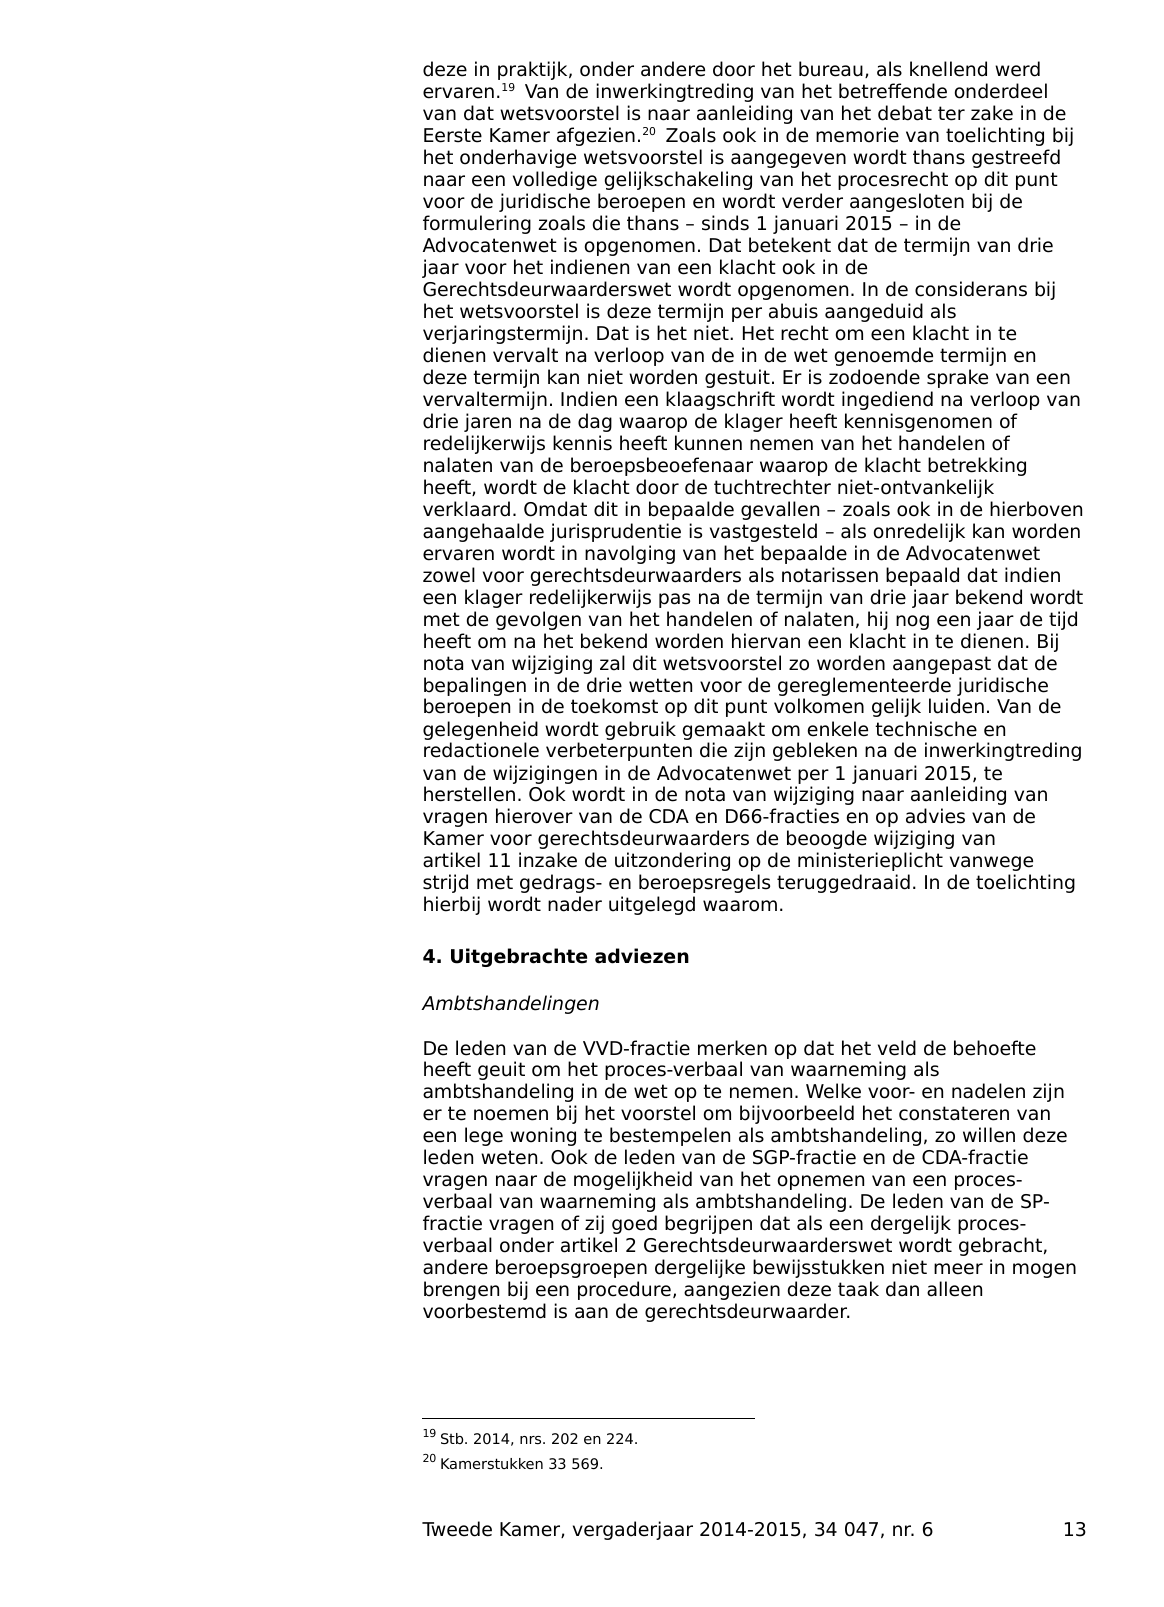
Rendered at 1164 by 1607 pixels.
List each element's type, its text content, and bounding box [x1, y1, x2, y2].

subtitle Ambtshandelingen [422, 993, 1087, 1015]
text deze in praktijk, onder andere door het bureau, als knellend werd ervaren. Van de inwerkingtreding van het betreffende onderdeel van dat wetsvoorstel is naar aanleiding van het debat ter zake in de Eerste Kamer afgezien. Zoals ook in de memorie van toelichting bij het onderhavige wetsvoorstel is aangegeven wordt thans gestreefd naar een volledige gelijkschakeling van het procesrecht op dit punt voor de juridische beroepen en wordt verder aangesloten bij de formulering zoals die thans – sinds 1 januari 2015 – in de Advocatenwet is opgenomen. Dat betekent dat de termijn van drie jaar voor het indienen van een klacht ook in de Gerechtsdeurwaarderswet wordt opgenomen. In de considerans bij het wetsvoorstel is deze termijn per abuis aangeduid als verjaringstermijn. Dat is het niet. Het recht om een klacht in te dienen vervalt na verloop van de in de wet genoemde termijn en deze termijn kan niet worden gestuit. Er is zodoende sprake van een vervaltermijn. Indien een klaagschrift wordt ingediend na verloop van drie jaren na de dag waarop de klager heeft kennisgenomen of redelijkerwijs kennis heeft kunnen nemen van het handelen of nalaten van de beroepsbeoefenaar waarop de klacht betrekking heeft, wordt de klacht door de tuchtrechter niet-ontvankelijk verklaard. Omdat dit in bepaalde gevallen – zoals ook in de hierboven aangehaalde jurisprudentie is vastgesteld – als onredelijk kan worden ervaren wordt in navolging van het bepaalde in de Advocatenwet zowel voor gerechtsdeurwaarders als notarissen bepaald dat indien een klager redelijkerwijs pas na de termijn van drie jaar bekend wordt met de gevolgen van het handelen of nalaten, hij nog een jaar de tijd heeft om na het bekend worden hiervan een klacht in te dienen. Bij nota van wijziging zal dit wetsvoorstel zo worden aangepast dat de bepalingen in de drie wetten voor de gereglementeerde juridische beroepen in de toekomst op dit punt volkomen gelijk luiden. Van de gelegenheid wordt gebruik gemaakt om enkele technische en redactionele verbeterpunten die zijn gebleken na de inwerkingtreding van de wijzigingen in de Advocatenwet per 1 januari 2015, te herstellen. Ook wordt in de nota van wijziging naar aanleiding van vragen hierover van de CDA en D66-fracties en op advies van de Kamer voor gerechtsdeurwaarders de beoogde wijziging van artikel 11 inzake de uitzondering op de ministerieplicht vanwege strijd met gedrags- en beroepsregels teruggedraaid. In de toelichting hierbij wordt nader uitgelegd waarom. [422, 59, 1087, 916]
text Stb. 2014, nrs. 202 en 224. [422, 1427, 1087, 1449]
text Kamerstukken 33 569. [422, 1452, 1087, 1474]
text De leden van de VVD-fractie merken op dat het veld de behoefte heeft geuit om het proces-verbaal van waarneming als ambtshandeling in de wet op te nemen. Welke voor- en nadelen zijn er te noemen bij het voorstel om bijvoorbeeld het constateren van een lege woning te bestempelen als ambtshandeling, zo willen deze leden weten. Ook de leden van de SGP-fractie en de CDA-fractie vragen naar de mogelijkheid van het opnemen van een proces-verbaal van waarneming als ambtshandeling. De leden van de SP-fractie vragen of zij goed begrijpen dat als een dergelijk proces-verbaal onder artikel 2 Gerechtsdeurwaarderswet wordt gebracht, andere beroepsgroepen dergelijke bewijsstukken niet meer in mogen brengen bij een procedure, aangezien deze taak dan alleen voorbestemd is aan de gerechtsdeurwaarder. [422, 1037, 1087, 1323]
subtitle 4. Uitgebrachte adviezen [422, 946, 1087, 968]
